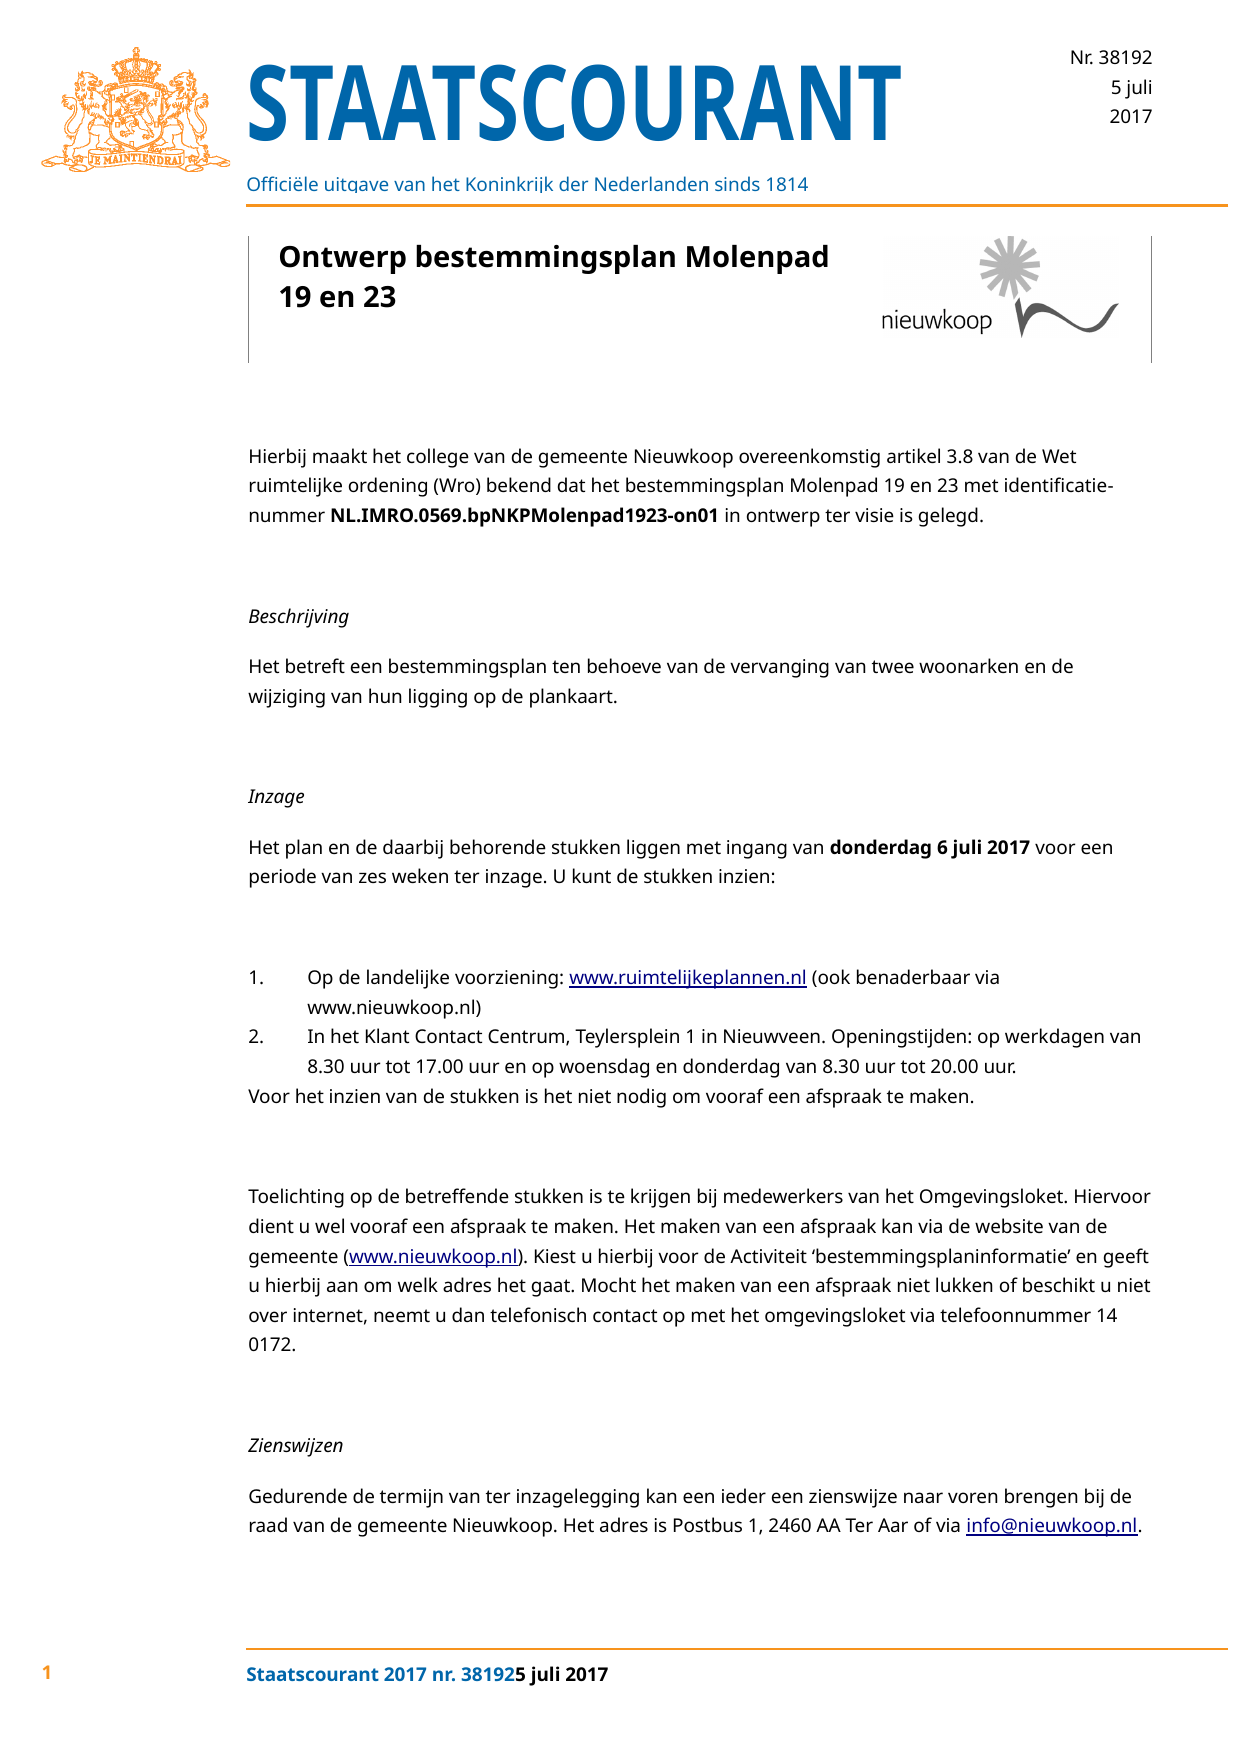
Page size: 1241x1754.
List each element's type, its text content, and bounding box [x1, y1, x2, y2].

list In het Klant Contact Centrum, Teylersplein 1 in Nieuwveen. Openingstijden: op werk­dagen van 8.30 uur tot 17.00 uur en op woensdag en donderdag van 8.30 uur tot 20.00 uur. [248, 1024, 1152, 1079]
text Inzage [248, 784, 1152, 809]
text Zienswijzen [248, 1432, 1152, 1458]
table_header Ontwerp bestemmingsplan Molenpad 19 en 23 [249, 236, 850, 363]
list Op de landelijke voorziening: www.ruimtelijkeplannen.nl (ook benaderbaar via www.nieuwkoop.nl) [248, 964, 1152, 1020]
picture [41, 47, 231, 172]
text Het plan en de daarbij behorende stukken liggen met ingang van donderdag 6 juli 2017 voor een periode van zes weken ter inzage. U kunt de stukken inzien: [248, 834, 1152, 889]
text Het betreft een bestemmingsplan ten behoeve van de vervanging van twee woonarken en de wijziging van hun ligging op de plankaart. [248, 653, 1152, 708]
text Voor het inzien van de stukken is het niet nodig om vooraf een afspraak te maken. [248, 1083, 1152, 1108]
text Hierbij maakt het college van de gemeente Nieuwkoop overeenkomstig artikel 3.8 van de Wet ruimtelijke ordening (Wro) bekend dat het bestemmingsplan Molenpad 19 en 23 met identificatie­nummer NL.IMRO.0569.bpNKPMolenpad1923-on01 in ontwerp ter visie is gelegd. [248, 443, 1152, 528]
text Toelichtin­g op de betreffende stukken is te krijgen bij medewerkers van het Omgevingsloket. Hiervoor dient u wel vooraf een afspraak te maken. Het maken van een afspraak kan via de website van de gemeente (www.nieuwkoop.nl). Kiest u hierbij voor de Activiteit ‘bestemmingsplaninformatie’ en geeft u hierbij aan om welk adres het gaat. Mocht het maken van een afspraak niet lukken of beschikt u niet over internet, neemt u dan telefonisch contact op met het omgevingsloket via telefoonnummer 14 0172. [248, 1184, 1152, 1357]
text Beschrijving [248, 603, 1152, 628]
table_header [850, 236, 1151, 363]
text Gedurende de termijn van ter inzagelegging kan een ieder een zienswijze naar voren brengen bij de raad van de gemeente Nieuwkoop. Het adres is Postbus 1, 2460 AA Ter Aar of via info@nieuwkoop.nl. [248, 1483, 1152, 1538]
picture [882, 236, 1119, 338]
